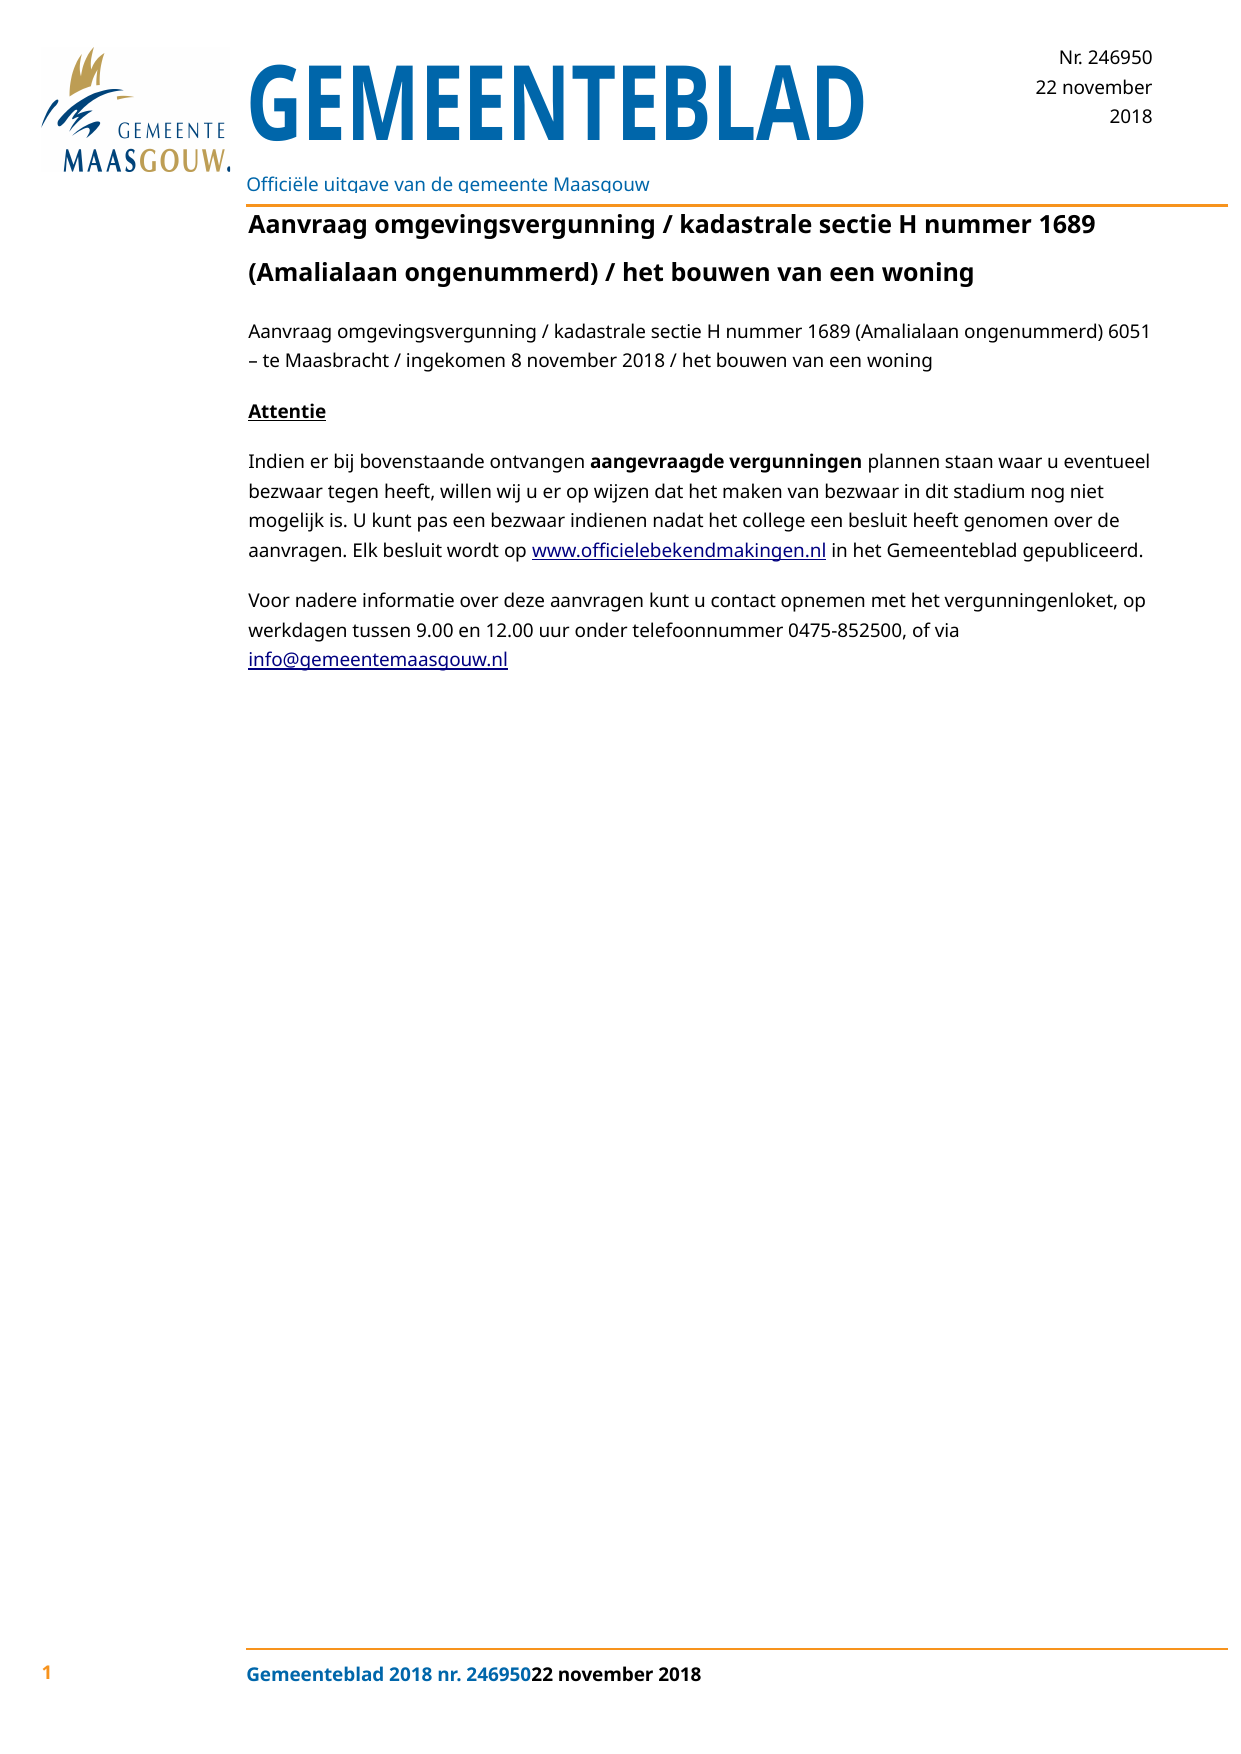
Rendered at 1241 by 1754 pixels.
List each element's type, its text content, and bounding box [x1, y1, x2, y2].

text Attentie [248, 398, 1152, 424]
text Aanvraag omgevingsvergunning / kadastrale sectie H nummer 1689 (Amalialaan ongenummerd) / het bouwen van een woning [248, 207, 1152, 288]
text Indien er bij bovenstaande ontvangen aangevraagde vergunningen plannen staan waar u eventueel bezwaar tegen heeft, willen wij u er op wijzen dat het maken van bezwaar in dit stadium nog niet mogelijk is. U kunt pas een bezwaar indienen nadat het college een besluit heeft genomen over de aanvragen. Elk besluit wordt op www.officielebekendmakingen.nl in het Gemeenteblad gepubliceerd. [248, 448, 1152, 563]
text Aanvraag omgevingsvergunning / kadastrale sectie H nummer 1689 (Amalialaan ongenummerd) 6051 – te Maasbracht / ingekomen 8 november 2018 / het bouwen van een woning [248, 318, 1152, 373]
text Voor nadere informatie over deze aanvragen kunt u contact opnemen met het vergunningenloket, op werkdagen tussen 9.00 en 12.00 uur onder telefoonnummer 0475-852500, of via info@gemeentemaasgouw.nl [248, 587, 1152, 672]
picture [41, 47, 231, 172]
